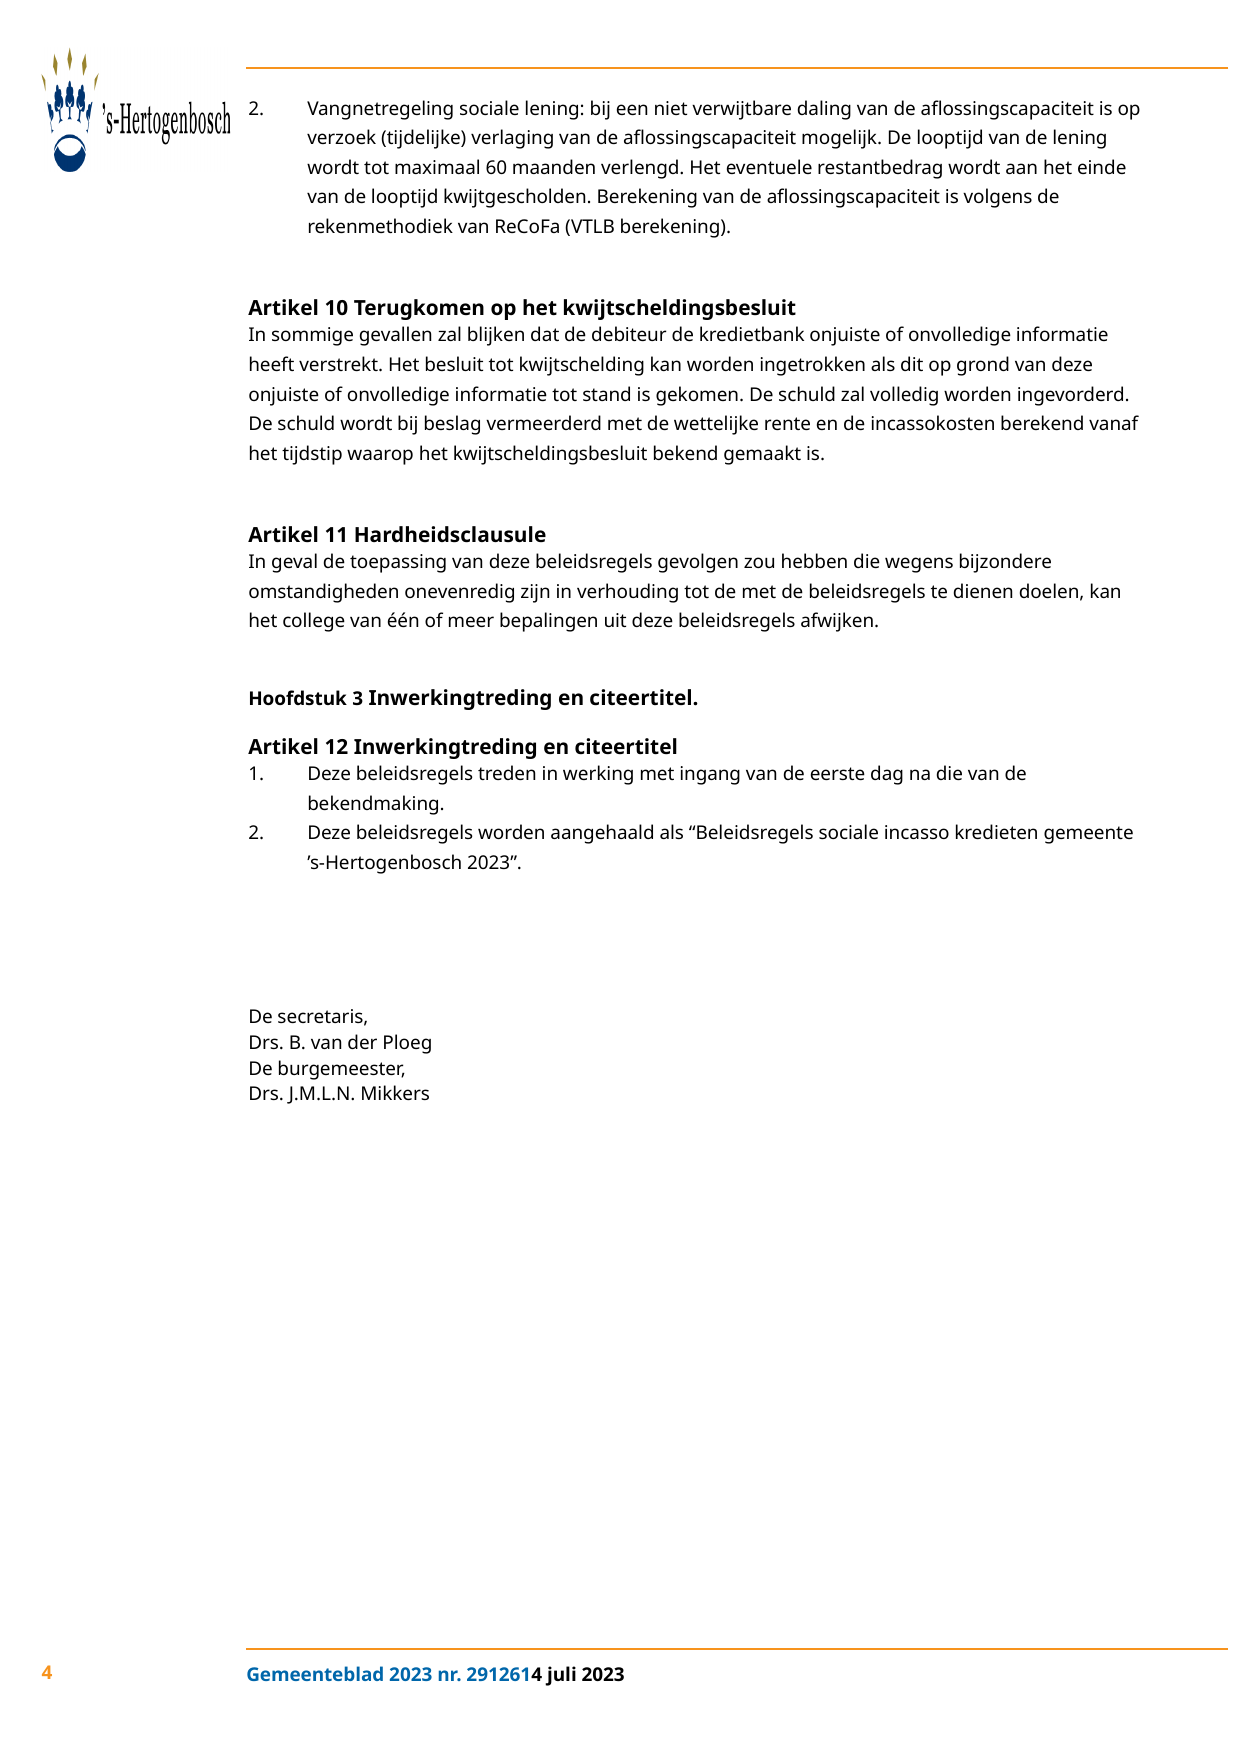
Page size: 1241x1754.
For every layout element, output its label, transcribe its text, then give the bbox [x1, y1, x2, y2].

text In geval de toepassing van deze beleidsregels gevolgen zou hebben die wegens bijzondere omstandigheden onevenredig zijn in verhouding tot de met de beleidsregels te dienen doelen, kan het college van één of meer bepalingen uit deze beleidsregels afwijken. [248, 548, 1152, 633]
text De secretaris, [248, 1003, 1152, 1029]
text Hoofdstuk 3 Inwerkingtreding en citeertitel. [248, 683, 1152, 711]
list Vangnetregeling sociale lening: bij een niet verwijtbare daling van de aflossingscapaciteit is op verzoek (tijdelijke) verlaging van de aflossingscapaciteit mogelijk. De looptijd van de lening wordt tot maximaal 60 maanden verlengd. Het eventuele restantbedrag wordt aan het einde van de looptijd kwijtgescholden. Berekening van de aflossingscapaciteit is volgens de rekenmethodiek van ReCoFa (VTLB berekening). [248, 95, 1152, 239]
text In sommige gevallen zal blijken dat de debiteur de kredietbank onjuiste of onvolledige informatie heeft verstrekt. Het besluit tot kwijtschelding kan worden ingetrokken als dit op grond van deze onjuiste of onvolledige informatie tot stand is gekomen. De schuld zal volledig worden ingevorderd. De schuld wordt bij beslag vermeerderd met de wettelijke rente en de incassokosten berekend vanaf het tijdstip waarop het kwijtscheldingsbesluit bekend gemaakt is. [248, 322, 1152, 466]
text Artikel 11 Hardheidsclausule [248, 520, 1152, 548]
text Artikel 10 Terugkomen op het kwijtscheldingsbesluit [248, 293, 1152, 322]
text De burgemeester, [248, 1055, 1152, 1080]
text Drs. J.M.L.N. Mikkers [248, 1080, 1152, 1106]
list Deze beleidsregels treden in werking met ingang van de eerste dag na die van de bekendmaking. [248, 760, 1152, 816]
list Deze beleidsregels worden aangehaald als “Beleidsregels sociale incasso kredieten gemeente ’s-Hertogenbosch 2023”. [248, 819, 1152, 875]
text Drs. B. van der Ploeg [248, 1029, 1152, 1055]
picture [41, 47, 231, 172]
text Artikel 12 Inwerkingtreding en citeertitel [248, 732, 1152, 760]
